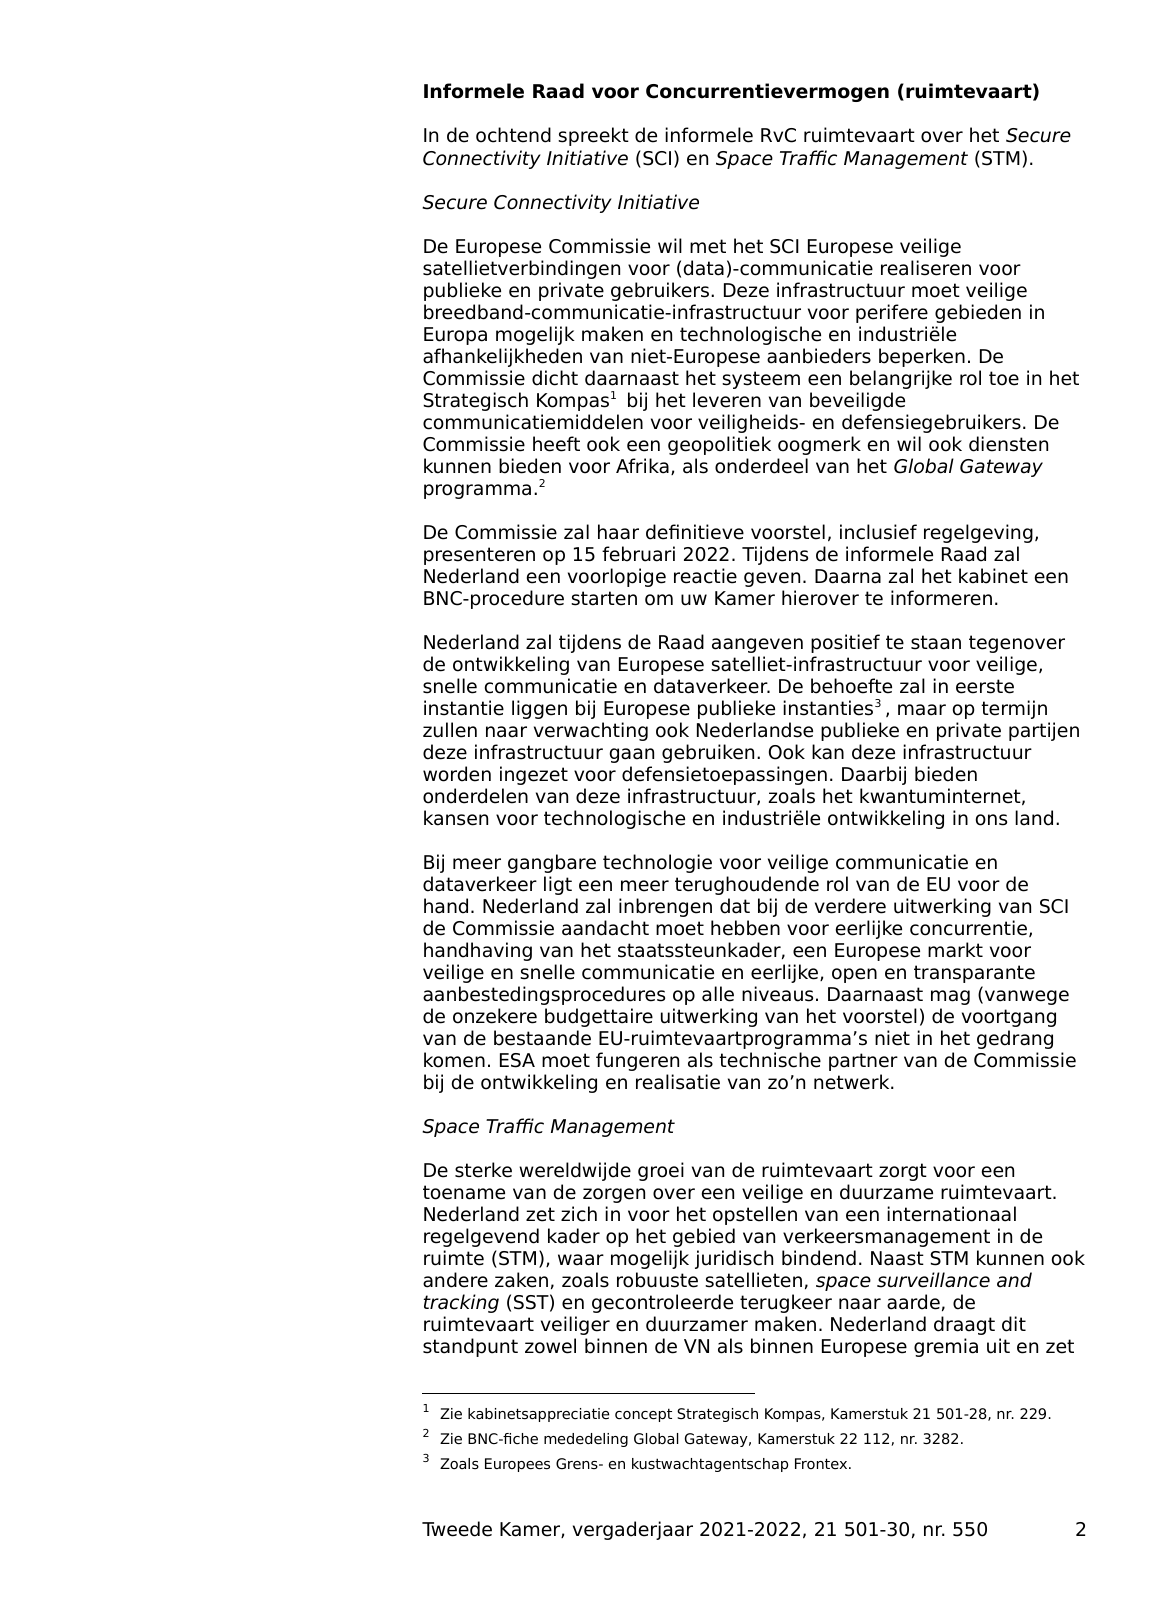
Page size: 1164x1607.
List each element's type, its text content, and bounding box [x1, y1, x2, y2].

subtitle Space Traffic Management [422, 1116, 1087, 1138]
text In de ochtend spreekt de informele RvC ruimtevaart over het Secure Connectivity Initiative (SCI) en Space Traffic Management (STM). [422, 125, 1087, 169]
subtitle Informele Raad voor Concurrentievermogen (ruimtevaart) [422, 81, 1087, 103]
text De Europese Commissie wil met het SCI Europese veilige satellietverbindingen voor (data)-communicatie realiseren voor publieke en private gebruikers. Deze infrastructuur moet veilige breedband-communicatie-infrastructuur voor perifere gebieden in Europa mogelijk maken en technologische en industriële afhankelijkheden van niet-Europese aanbieders beperken. De Commissie dicht daarnaast het systeem een belangrijke rol toe in het Strategisch Kompas bij het leveren van beveiligde communicatiemiddelen voor veiligheids- en defensiegebruikers. De Commissie heeft ook een geopolitiek oogmerk en wil ook diensten kunnen bieden voor Afrika, als onderdeel van het Global Gateway programma. [422, 236, 1087, 499]
text Zoals Europees Grens- en kustwachtagentschap Frontex. [422, 1452, 1087, 1474]
text Zie BNC-fiche mededeling Global Gateway, Kamerstuk 22 112, nr. 3282. [422, 1427, 1087, 1449]
text Bij meer gangbare technologie voor veilige communicatie en dataverkeer ligt een meer terughoudende rol van de EU voor de hand. Nederland zal inbrengen dat bij de verdere uitwerking van SCI de Commissie aandacht moet hebben voor eerlijke concurrentie, handhaving van het staatssteunkader, een Europese markt voor veilige en snelle communicatie en eerlijke, open en transparante aanbestedingsprocedures op alle niveaus. Daarnaast mag (vanwege de onzekere budgettaire uitwerking van het voorstel) de voortgang van de bestaande EU-ruimtevaartprogramma’s niet in het gedrang komen. ESA moet fungeren als technische partner van de Commissie bij de ontwikkeling en realisatie van zo’n netwerk. [422, 852, 1087, 1093]
subtitle Secure Connectivity Initiative [422, 192, 1087, 213]
text Zie kabinetsappreciatie concept Strategisch Kompas, Kamerstuk 21 501-28, nr. 229. [422, 1402, 1087, 1424]
text Nederland zal tijdens de Raad aangeven positief te staan tegenover de ontwikkeling van Europese satelliet-infrastructuur voor veilige, snelle communicatie en dataverkeer. De behoefte zal in eerste instantie liggen bij Europese publieke instanties, maar op termijn zullen naar verwachting ook Nederlandse publieke en private partijen deze infrastructuur gaan gebruiken. Ook kan deze infrastructuur worden ingezet voor defensietoepassingen. Daarbij bieden onderdelen van deze infrastructuur, zoals het kwantuminternet, kansen voor technologische en industriële ontwikkeling in ons land. [422, 632, 1087, 829]
text De Commissie zal haar definitieve voorstel, inclusief regelgeving, presenteren op 15 februari 2022. Tijdens de informele Raad zal Nederland een voorlopige reactie geven. Daarna zal het kabinet een BNC-procedure starten om uw Kamer hierover te informeren. [422, 522, 1087, 609]
text De sterke wereldwijde groei van de ruimtevaart zorgt voor een toename van de zorgen over een veilige en duurzame ruimtevaart. Nederland zet zich in voor het opstellen van een internationaal regelgevend kader op het gebied van verkeersmanagement in de ruimte (STM), waar mogelijk juridisch bindend. Naast STM kunnen ook andere zaken, zoals robuuste satellieten, space surveillance and tracking (SST) en gecontroleerde terugkeer naar aarde, de ruimtevaart veiliger en duurzamer maken. Nederland draagt dit standpunt zowel binnen de VN als binnen Europese gremia uit en zet [422, 1160, 1087, 1358]
